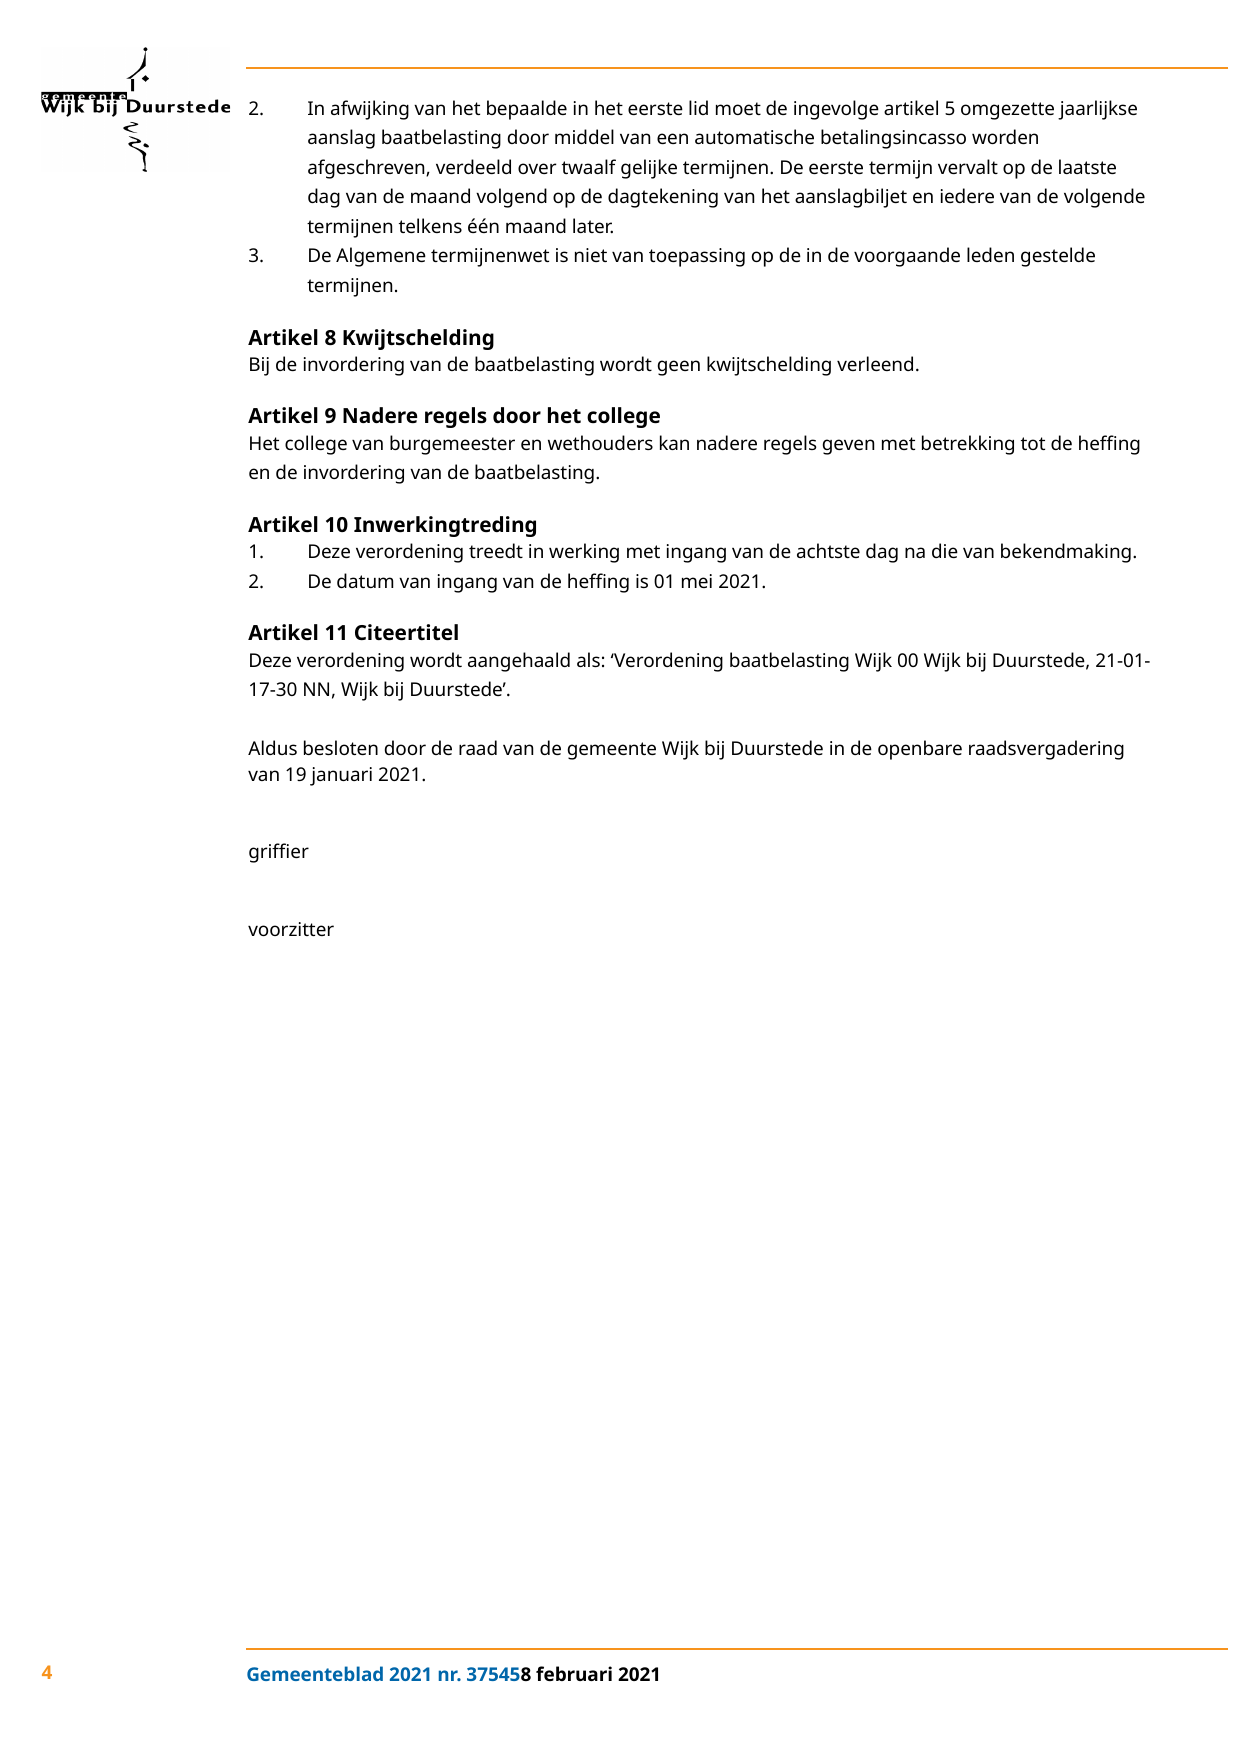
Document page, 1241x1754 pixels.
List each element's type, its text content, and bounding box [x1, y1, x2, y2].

list De datum van ingang van de heffing is 01 mei 2021. [248, 568, 1152, 594]
list In afwijking van het bepaalde in het eerste lid moet de ingevolge artikel 5 omgezette jaarlijkse aanslag baatbelasting door middel van een automatische betalingsincasso worden afgeschreven, verdeeld over twaalf gelijke termijnen. De eerste termijn vervalt op de laatste dag van de maand volgend op de dagtekening van het aanslagbiljet en iedere van de volgende termijnen telkens één maand later. [248, 95, 1152, 239]
text voorzitter [248, 916, 1152, 941]
text Aldus besloten door de raad van de gemeente Wijk bij Duurstede in de openbare raadsvergadering van 19 januari 2021. [248, 736, 1152, 787]
text Artikel 10 Inwerkingtreding [248, 510, 1152, 538]
list De Algemene termijnenwet is niet van toepassing op de in de voorgaande leden gestelde termijnen. [248, 243, 1152, 298]
text griffier [248, 838, 1152, 864]
text Bij de invordering van de baatbelasting wordt geen kwijtschelding verleend. [248, 351, 1152, 377]
list Deze verordening treedt in werking met ingang van de achtste dag na die van bekendmaking. [248, 538, 1152, 564]
text Het college van burgemeester en wethouders kan nadere regels geven met betrekking tot de heffing en de invordering van de baatbelasting. [248, 430, 1152, 485]
text Artikel 8 Kwijtschelding [248, 323, 1152, 351]
picture [41, 47, 231, 172]
text Artikel 11 Citeertitel [248, 618, 1152, 647]
text Artikel 9 Nadere regels door het college [248, 402, 1152, 430]
text Deze verordening wordt aangehaald als: ‘Verordening baatbelasting Wijk 00 Wijk bij Duurstede, 21-01-17-30 NN, Wijk bij Duurstede’. [248, 647, 1152, 702]
